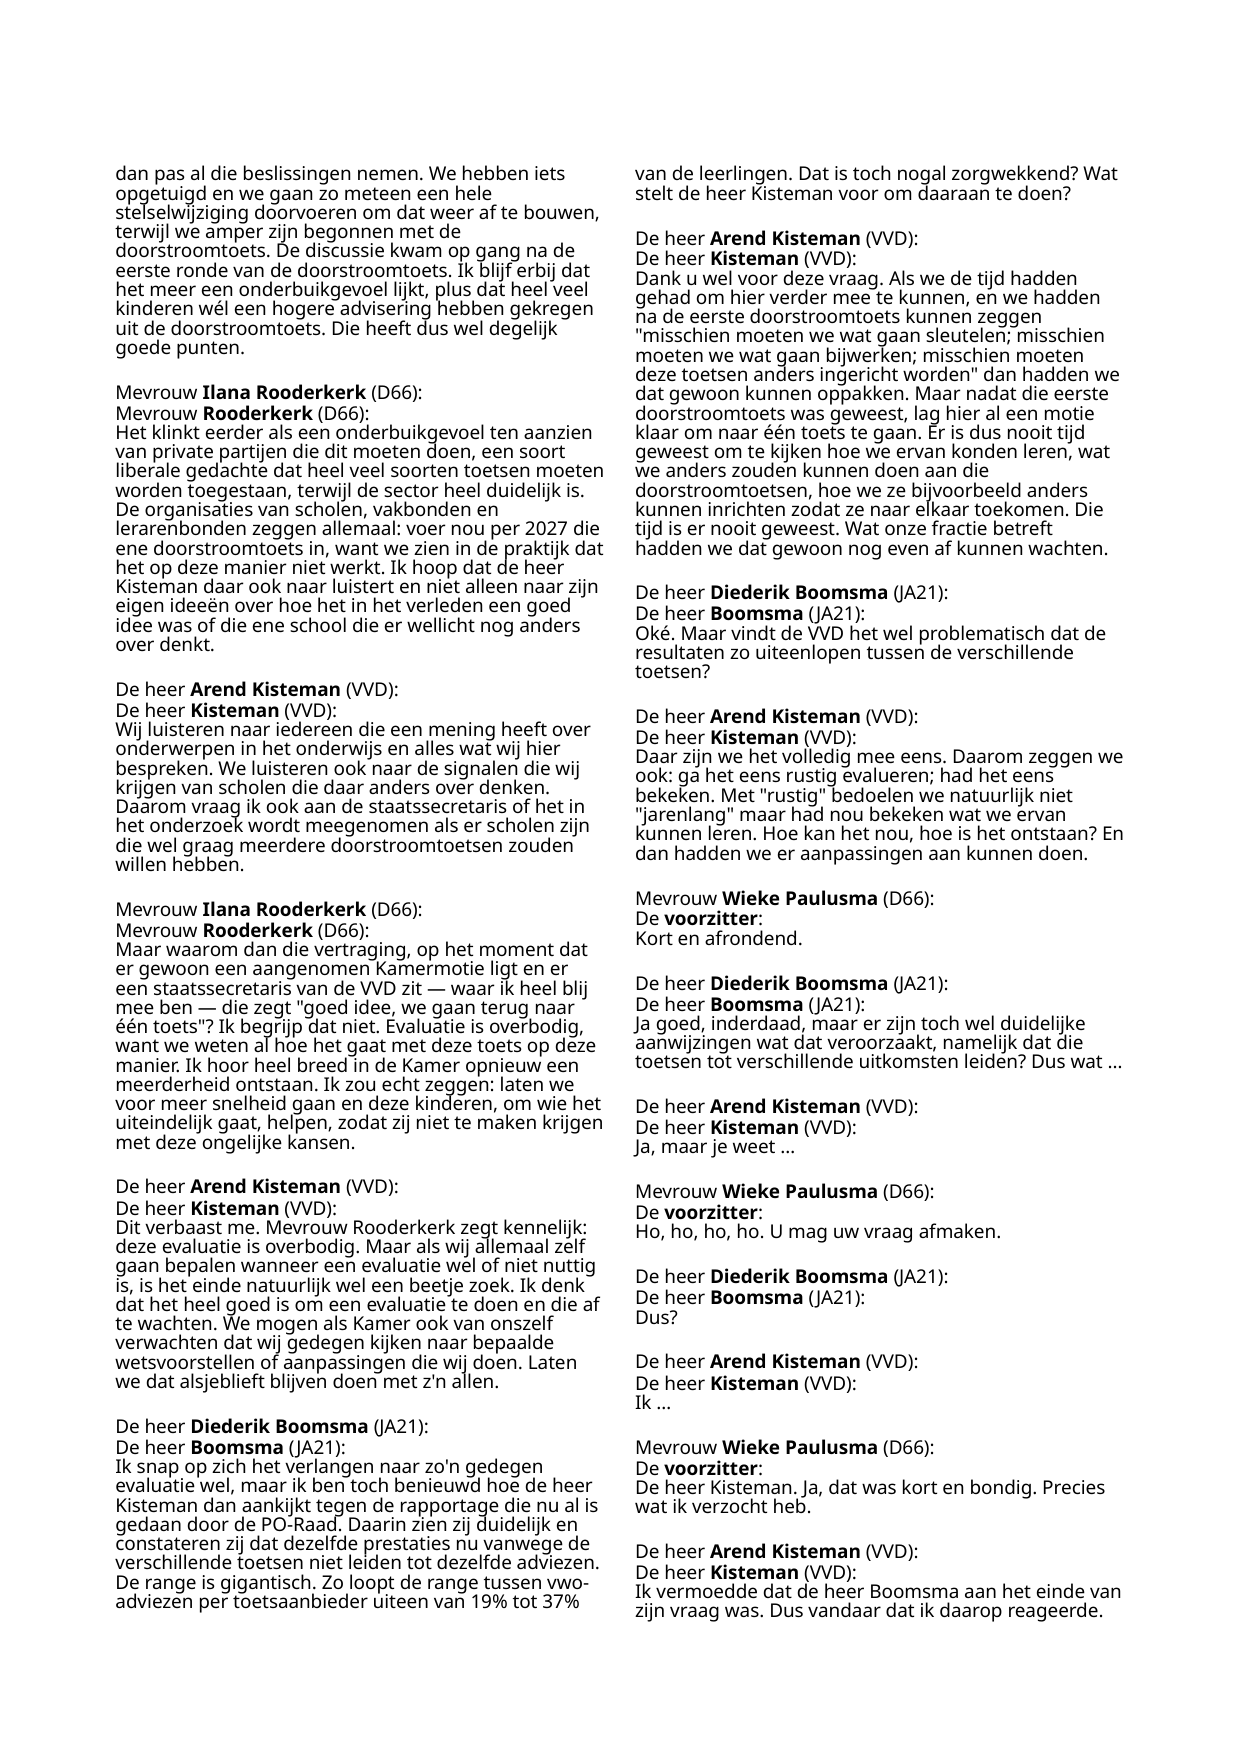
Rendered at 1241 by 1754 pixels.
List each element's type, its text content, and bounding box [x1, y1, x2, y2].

text Dit verbaast me. Mevrouw Rooderkerk zegt kennelijk: deze evaluatie is overbodig. Maar als wij allemaal zelf gaan bepalen wanneer een evaluatie wel of niet nuttig is, is het einde natuurlijk wel een beetje zoek. Ik denk dat het heel goed is om een evaluatie te doen en die af te wachten. We mogen als Kamer ook van onszelf verwachten dat wij gedegen kijken naar bepaalde wetsvoorstellen of aanpassingen die wij doen. Laten we dat alsjeblieft blijven doen met z'n allen. [115, 1219, 605, 1392]
text De heer Boomsma (JA21): [635, 1289, 1125, 1309]
text De heer Arend Kisteman (VVD): [635, 225, 1125, 250]
text De heer Diederik Boomsma (JA21): [115, 1413, 605, 1439]
text Dank u wel voor deze vraag. Als we de tijd hadden gehad om hier verder mee te kunnen, en we hadden na de eerste doorstroomtoets kunnen zeggen "misschien moeten we wat gaan sleutelen; misschien moeten we wat gaan bijwerken; misschien moeten deze toetsen anders ingericht worden" dan hadden we dat gewoon kunnen oppakken. Maar nadat die eerste doorstroomtoets was geweest, lag hier al een motie klaar om naar één toets te gaan. Er is dus nooit tijd geweest om te kijken hoe we ervan konden leren, wat we anders zouden kunnen doen aan die doorstroomtoetsen, hoe we ze bijvoorbeeld anders kunnen inrichten zodat ze naar elkaar toekomen. Die tijd is er nooit geweest. Wat onze fractie betreft hadden we dat gewoon nog even af kunnen wachten. [635, 270, 1125, 559]
text Oké. Maar vindt de VVD het wel problematisch dat de resultaten zo uiteenlopen tussen de verschillende toetsen? [635, 624, 1125, 682]
text De heer Arend Kisteman (VVD): [635, 1093, 1125, 1119]
text De heer Kisteman (VVD): [635, 1119, 1125, 1138]
text De heer Arend Kisteman (VVD): [635, 1538, 1125, 1564]
text De heer Boomsma (JA21): [115, 1439, 605, 1458]
text De heer Boomsma (JA21): [635, 605, 1125, 624]
text Mevrouw Ilana Rooderkerk (D66): [115, 379, 605, 404]
text Ik vermoedde dat de heer Boomsma aan het einde van zijn vraag was. Dus vandaar dat ik daarop reageerde. [635, 1583, 1125, 1622]
text Ik … [635, 1394, 1125, 1413]
text De heer Kisteman (VVD): [635, 1564, 1125, 1583]
text De voorzitter: [635, 910, 1125, 930]
text De heer Diederik Boomsma (JA21): [635, 970, 1125, 996]
text Maar waarom dan die vertraging, op het moment dat er gewoon een aangenomen Kamermotie ligt en er een staatssecretaris van de VVD zit — waar ik heel blij mee ben — die zegt "goed idee, we gaan terug naar één toets"? Ik begrijp dat niet. Evaluatie is overbodig, want we weten al hoe het gaat met deze toets op deze manier. Ik hoor heel breed in de Kamer opnieuw een meerderheid ontstaan. Ik zou echt zeggen: laten we voor meer snelheid gaan en deze kinderen, om wie het uiteindelijk gaat, helpen, zodat zij niet te maken krijgen met deze ongelijke kansen. [115, 941, 605, 1153]
text De heer Arend Kisteman (VVD): [635, 703, 1125, 729]
text De heer Arend Kisteman (VVD): [635, 1349, 1125, 1374]
text Het klinkt eerder als een onderbuikgevoel ten aanzien van private partijen die dit moeten doen, een soort liberale gedachte dat heel veel soorten toetsen moeten worden toegestaan, terwijl de sector heel duidelijk is. De organisaties van scholen, vakbonden en lerarenbonden zeggen allemaal: voer nou per 2027 die ene doorstroomtoets in, want we zien in de praktijk dat het op deze manier niet werkt. Ik hoop dat de heer Kisteman daar ook naar luistert en niet alleen naar zijn eigen ideeën over hoe het in het verleden een goed idee was of die ene school die er wellicht nog anders over denkt. [115, 424, 605, 655]
text De heer Kisteman (VVD): [115, 702, 605, 721]
text De heer Kisteman (VVD): [635, 1374, 1125, 1394]
text Daar zijn we het volledig mee eens. Daarom zeggen we ook: ga het eens rustig evalueren; had het eens bekeken. Met "rustig" bedoelen we natuurlijk niet "jarenlang" maar had nou bekeken wat we ervan kunnen leren. Hoe kan het nou, hoe is het ontstaan? En dan hadden we er aanpassingen aan kunnen doen. [635, 748, 1125, 864]
text dan pas al die beslissingen nemen. We hebben iets opgetuigd en we gaan zo meteen een hele stelselwijziging doorvoeren om dat weer af te bouwen, terwijl we amper zijn begonnen met de doorstroomtoets. De discussie kwam op gang na de eerste ronde van de doorstroomtoets. Ik blijf erbij dat het meer een onderbuikgevoel lijkt, plus dat heel veel kinderen wél een hogere advisering hebben gekregen uit de doorstroomtoets. Die heeft dus wel degelijk goede punten. [115, 165, 605, 358]
text De heer Kisteman (VVD): [635, 250, 1125, 270]
text De heer Kisteman (VVD): [115, 1199, 605, 1219]
text Mevrouw Wieke Paulusma (D66): [635, 885, 1125, 910]
text De heer Arend Kisteman (VVD): [115, 1174, 605, 1199]
text van de leerlingen. Dat is toch nogal zorgwekkend? Wat stelt de heer Kisteman voor om daaraan te doen? [635, 165, 1125, 204]
text Mevrouw Ilana Rooderkerk (D66): [115, 896, 605, 922]
text De heer Kisteman. Ja, dat was kort en bondig. Precies wat ik verzocht heb. [635, 1479, 1125, 1517]
text De heer Arend Kisteman (VVD): [115, 676, 605, 702]
text Ho, ho, ho, ho. U mag uw vraag afmaken. [635, 1223, 1125, 1243]
text Mevrouw Rooderkerk (D66): [115, 922, 605, 941]
text De voorzitter: [635, 1204, 1125, 1223]
text Wij luisteren naar iedereen die een mening heeft over onderwerpen in het onderwijs en alles wat wij hier bespreken. We luisteren ook naar de signalen die wij krijgen van scholen die daar anders over denken. Daarom vraag ik ook aan de staatssecretaris of het in het onderzoek wordt meegenomen als er scholen zijn die wel graag meerdere doorstroomtoetsen zouden willen hebben. [115, 721, 605, 875]
text De heer Diederik Boomsma (JA21): [635, 579, 1125, 605]
text Mevrouw Wieke Paulusma (D66): [635, 1434, 1125, 1459]
text Kort en afrondend. [635, 930, 1125, 949]
text Ja goed, inderdaad, maar er zijn toch wel duidelijke aanwijzingen wat dat veroorzaakt, namelijk dat die toetsen tot verschillende uitkomsten leiden? Dus wat … [635, 1015, 1125, 1073]
text Ja, maar je weet … [635, 1138, 1125, 1158]
text De heer Kisteman (VVD): [635, 729, 1125, 748]
text Mevrouw Wieke Paulusma (D66): [635, 1178, 1125, 1204]
text De heer Boomsma (JA21): [635, 996, 1125, 1015]
text De heer Diederik Boomsma (JA21): [635, 1264, 1125, 1289]
text Dus? [635, 1309, 1125, 1328]
text De voorzitter: [635, 1459, 1125, 1479]
text Mevrouw Rooderkerk (D66): [115, 404, 605, 424]
text Ik snap op zich het verlangen naar zo'n gedegen evaluatie wel, maar ik ben toch benieuwd hoe de heer Kisteman dan aankijkt tegen de rapportage die nu al is gedaan door de PO-Raad. Daarin zien zij duidelijk en constateren zij dat dezelfde prestaties nu vanwege de verschillende toetsen niet leiden tot dezelfde adviezen. De range is gigantisch. Zo loopt de range tussen vwo-adviezen per toetsaanbieder uiteen van 19% tot 37% [115, 1458, 605, 1612]
